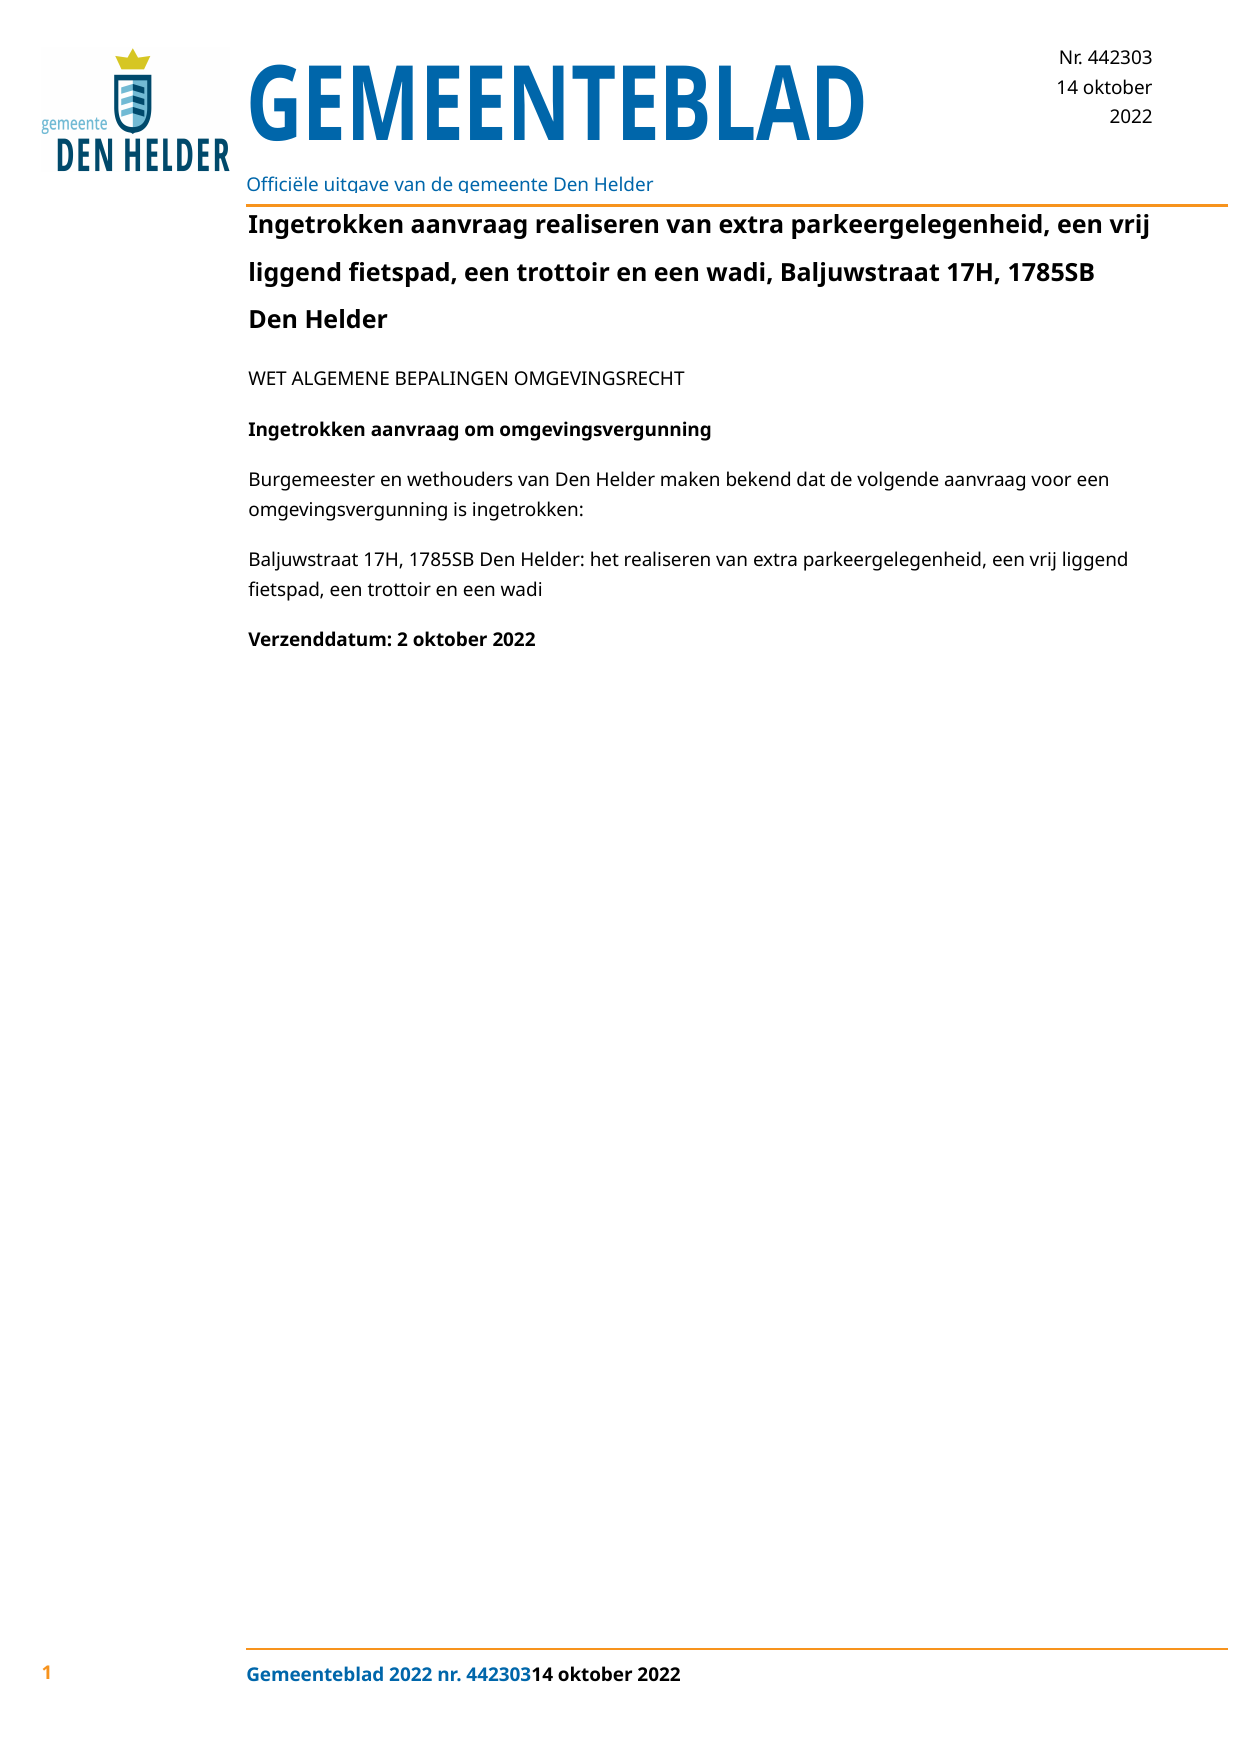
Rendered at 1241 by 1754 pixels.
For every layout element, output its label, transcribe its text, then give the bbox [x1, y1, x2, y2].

text Baljuwstraat 17H, 1785SB Den Helder: het realiseren van extra parkeergelegenheid, een vrij liggend fietspad, een trottoir en een wadi [248, 546, 1152, 602]
text Ingetrokken aanvraag realiseren van extra parkeergelegenheid, een vrij liggend fietspad, een trottoir en een wadi, Baljuwstraat 17H, 1785SB Den Helder [248, 207, 1152, 336]
text Verzenddatum: 2 oktober 2022 [248, 626, 1152, 652]
picture [41, 47, 231, 172]
text WET ALGEMENE BEPALINGEN OMGEVINGSRECHT [248, 366, 1152, 391]
picture [63, 144, 68, 165]
picture [220, 160, 224, 172]
picture [130, 157, 135, 172]
picture [182, 144, 187, 165]
text Ingetrokken aanvraag om omgevingsvergunning [248, 416, 1152, 442]
picture [100, 154, 106, 172]
text Burgemeester en wethouders van Den Helder maken bekend dat de volgende aanvraag voor een omgevingsvergunning is ingetrokken: [248, 466, 1152, 522]
